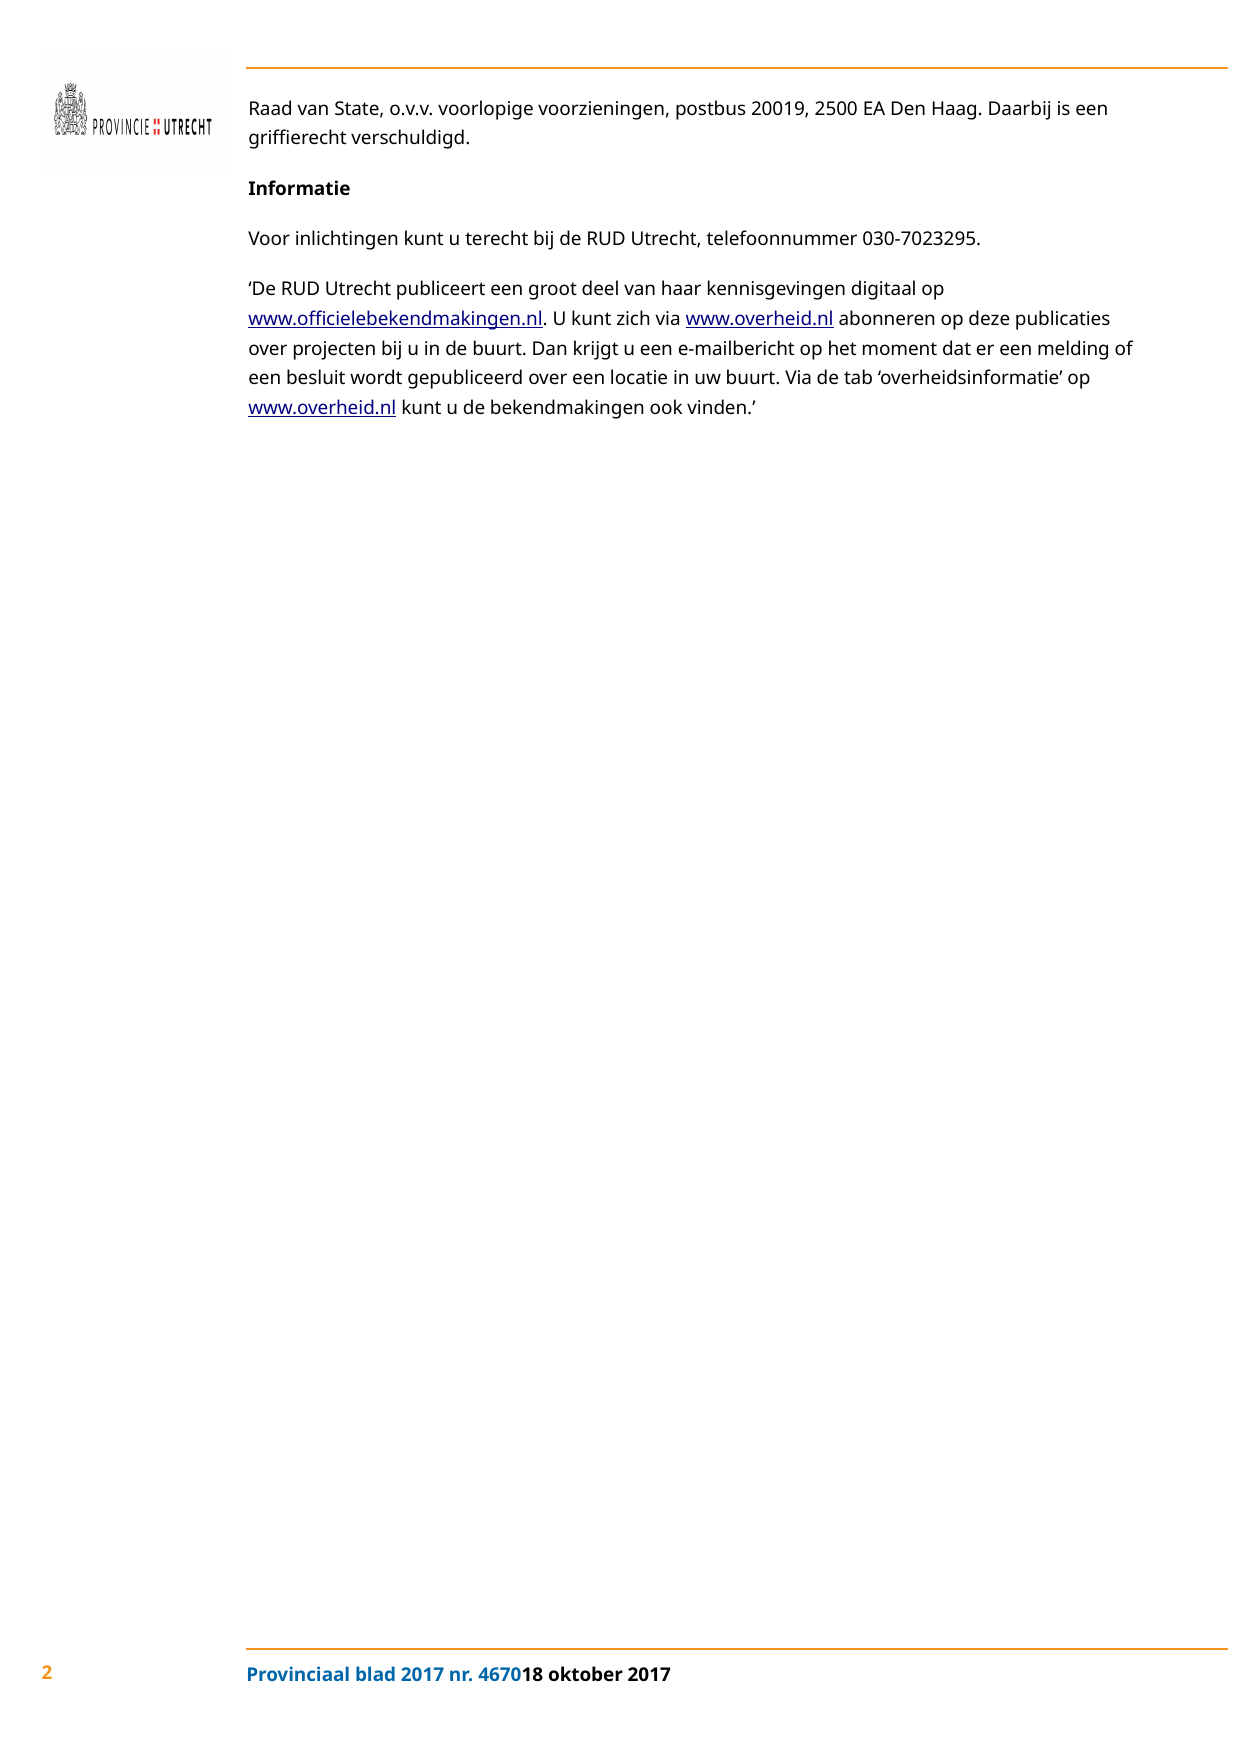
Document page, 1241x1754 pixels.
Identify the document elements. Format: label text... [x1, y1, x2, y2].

picture [41, 47, 231, 172]
text Informatie [248, 175, 1152, 201]
text Voor inlichtingen kunt u terecht bij de RUD Utrecht, telefoonnummer 030-7023295. [248, 225, 1152, 251]
text ‘De RUD Utrecht publiceert een groot deel van haar kennisgevingen digitaal op www.officielebekendmakingen.nl. U kunt zich via www.overheid.nl abonneren op deze publicaties over projecten bij u in de buurt. Dan krijgt u een e-mailbericht op het moment dat er een melding of een besluit wordt gepubliceerd over een locatie in uw buurt. Via de tab ‘overheidsinformatie’ op www.overheid.nl kunt u de bekendmakingen ook vinden.’ [248, 276, 1152, 420]
text Raad van State, o.v.v. voorlopige voorzieningen, postbus 20019, 2500 EA Den Haag. Daarbij is een griffierecht verschuldigd. [248, 95, 1152, 150]
